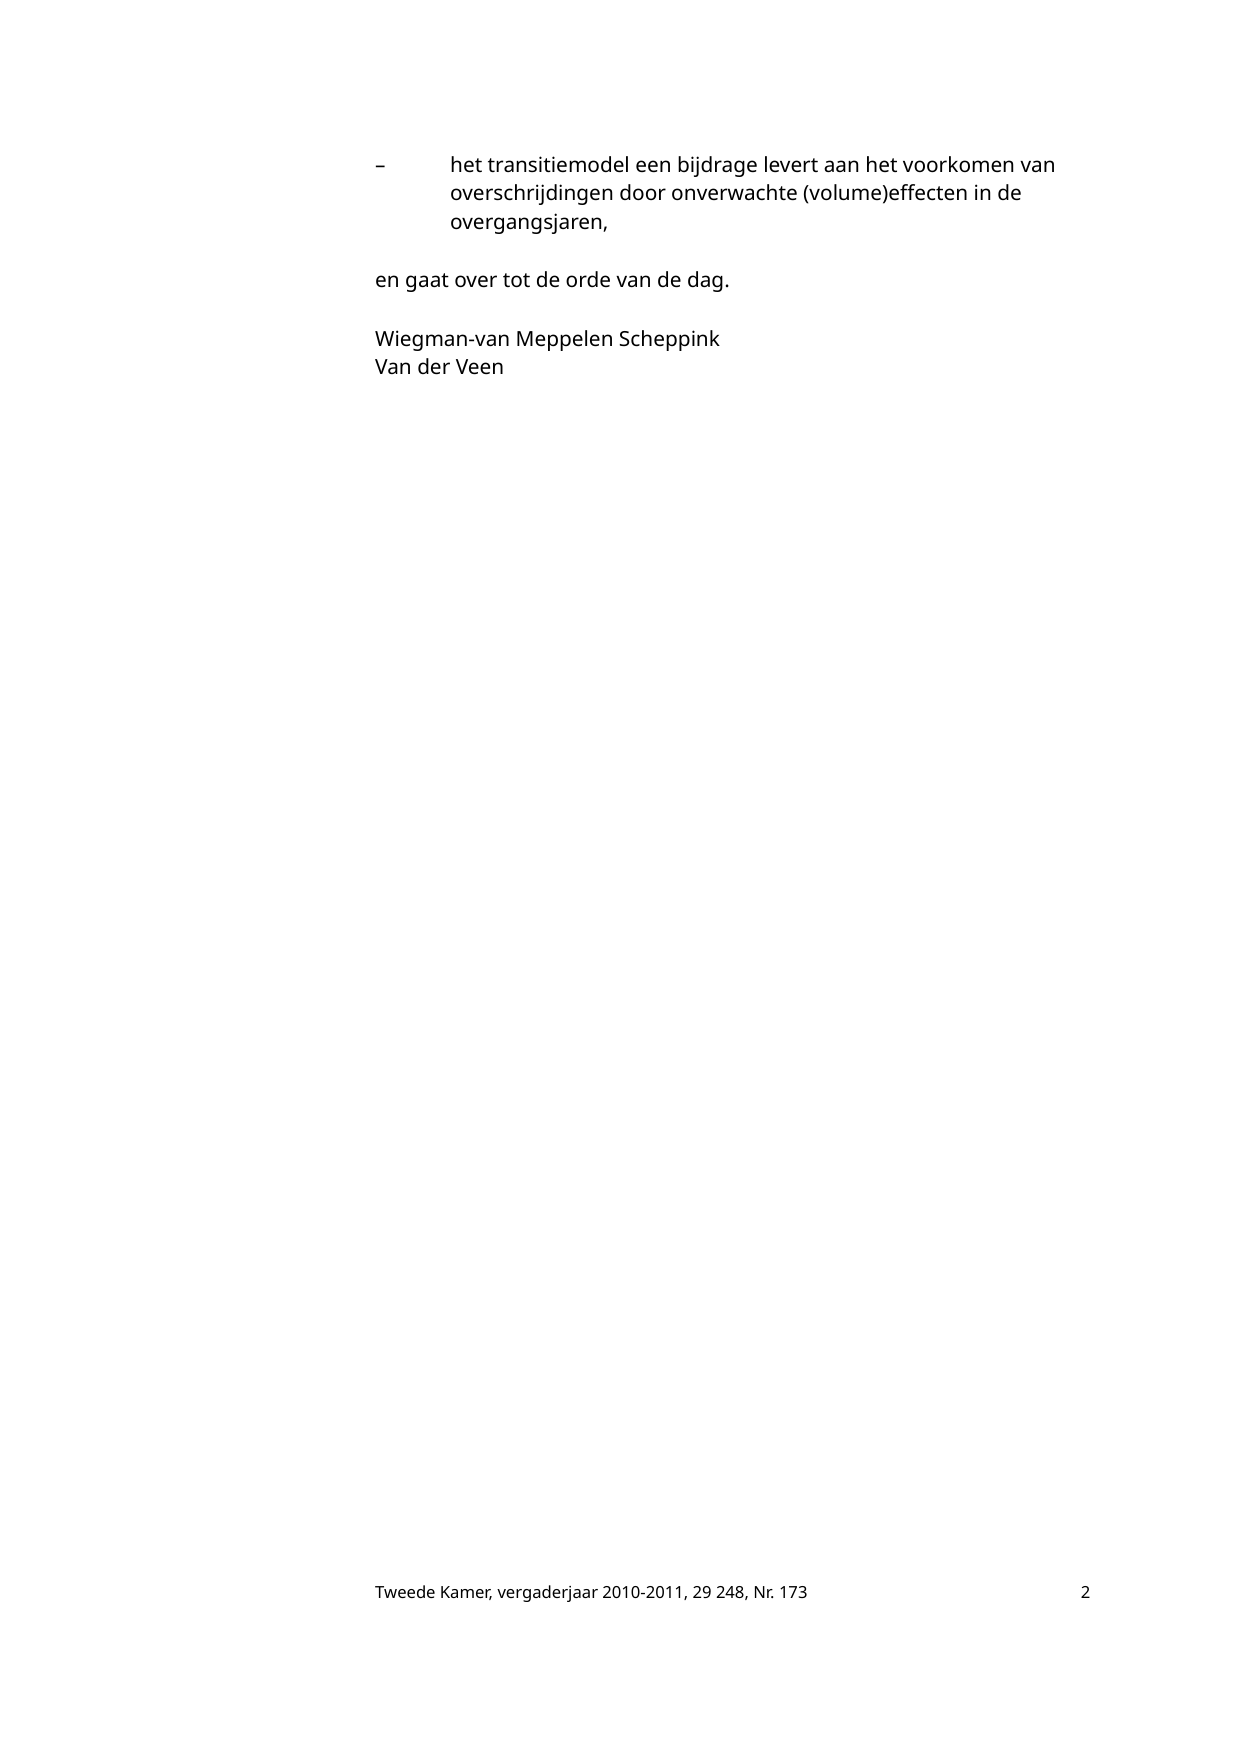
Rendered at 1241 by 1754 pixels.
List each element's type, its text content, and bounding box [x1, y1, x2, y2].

text Van der Veen [375, 352, 1090, 381]
text Wiegman-van Meppelen Scheppink [375, 324, 1090, 352]
text en gaat over tot de orde van de dag. [375, 265, 1090, 294]
list het transitiemodel een bijdrage levert aan het voorkomen van overschrijdingen door onverwachte (volume)effecten in de overgangsjaren, [375, 150, 1090, 235]
